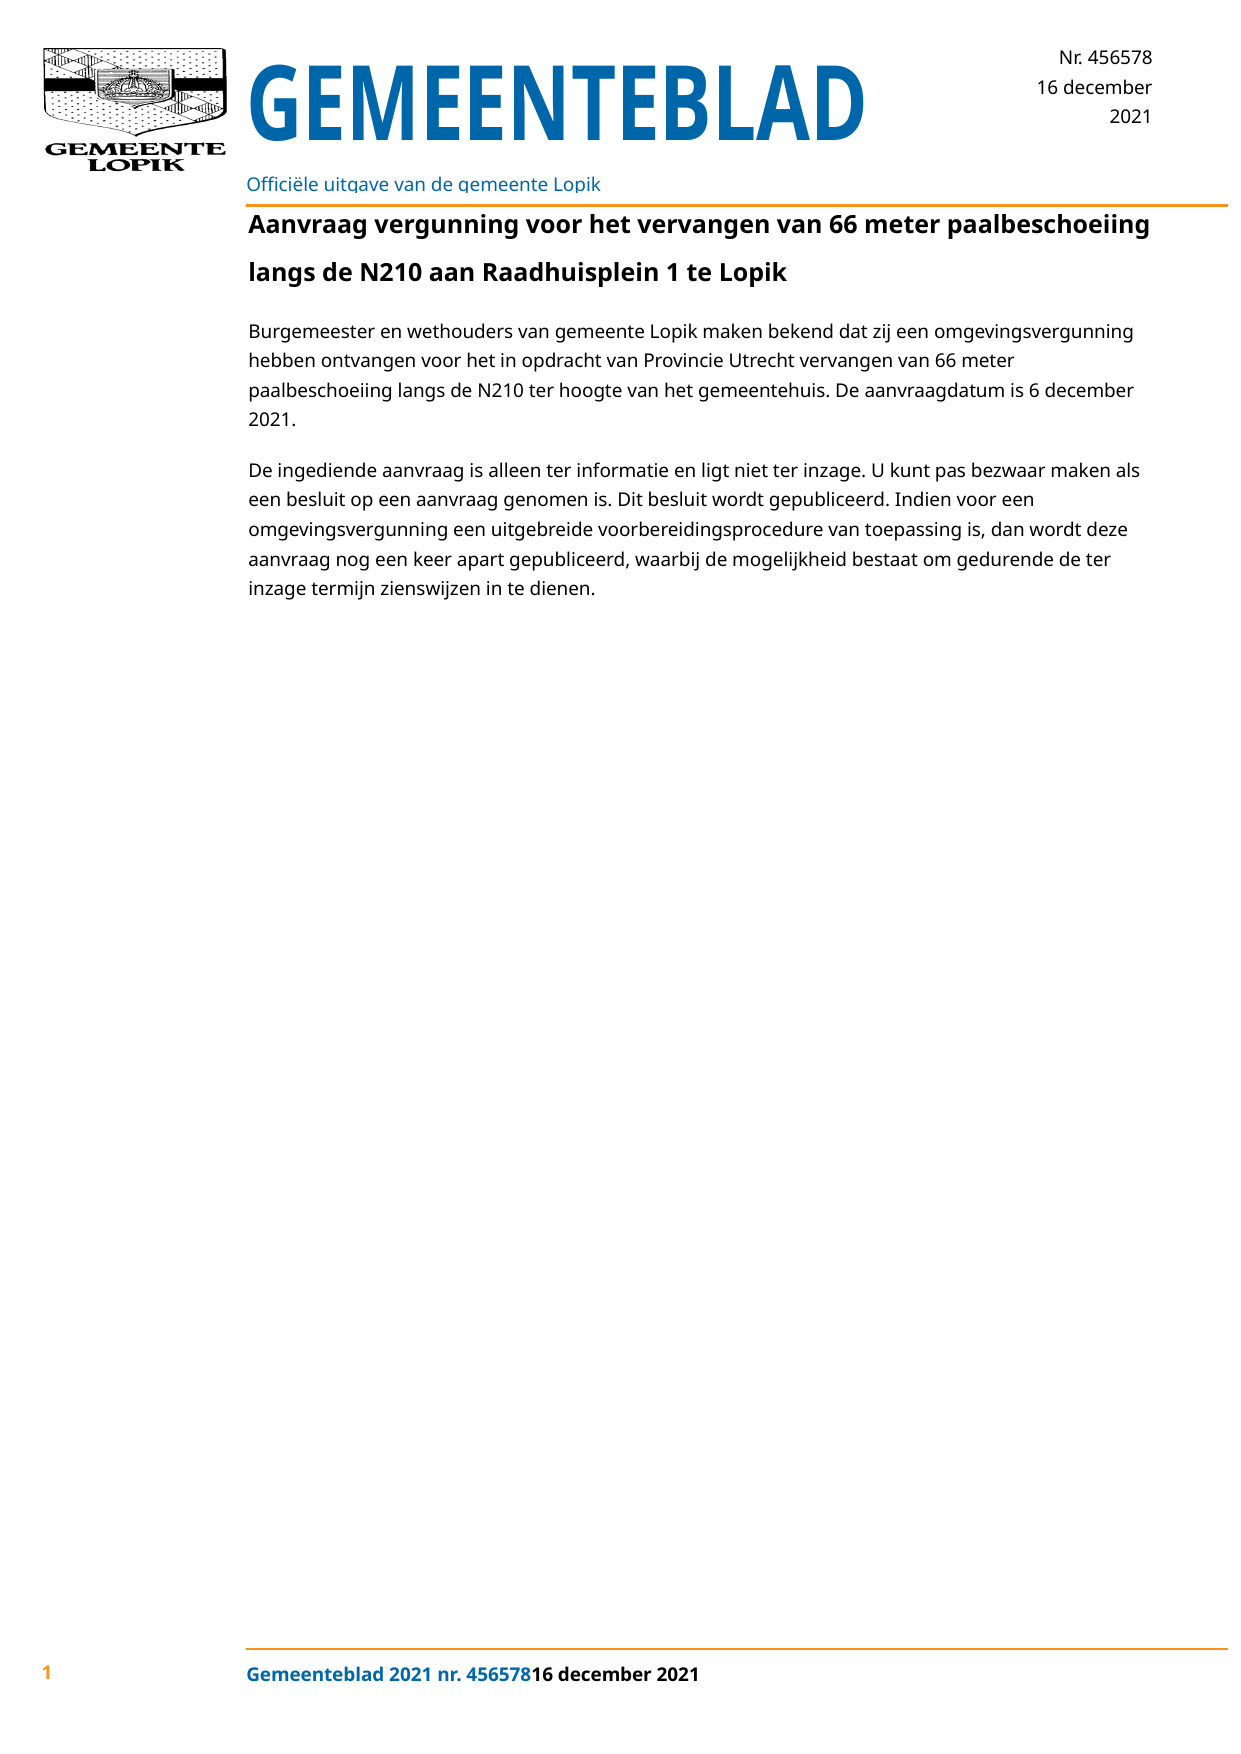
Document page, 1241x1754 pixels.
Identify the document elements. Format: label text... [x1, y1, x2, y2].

text Burgemeester en wethouders van gemeente Lopik maken bekend dat zij een omgevingsvergunning hebben ontvangen voor het in opdracht van Provincie Utrecht vervangen van 66 meter paalbeschoeiing langs de N210 ter hoogte van het gemeentehuis. De aanvraagdatum is 6 december 2021. [248, 318, 1152, 432]
text De ingediende aanvraag is alleen ter informatie en ligt niet ter inzage. U kunt pas bezwaar maken als een besluit op een aanvraag genomen is. Dit besluit wordt gepubliceerd. Indien voor een omgevingsvergunning een uitgebreide voorbereidingsprocedure van toepassing is, dan wordt deze aanvraag nog een keer apart gepubliceerd, waarbij de mogelijkheid bestaat om gedurende de ter inzage termijn zienswijzen in te dienen. [248, 457, 1152, 601]
picture [41, 47, 231, 172]
text Aanvraag vergunning voor het vervangen van 66 meter paalbeschoeiing langs de N210 aan Raadhuisplein 1 te Lopik [248, 207, 1152, 288]
